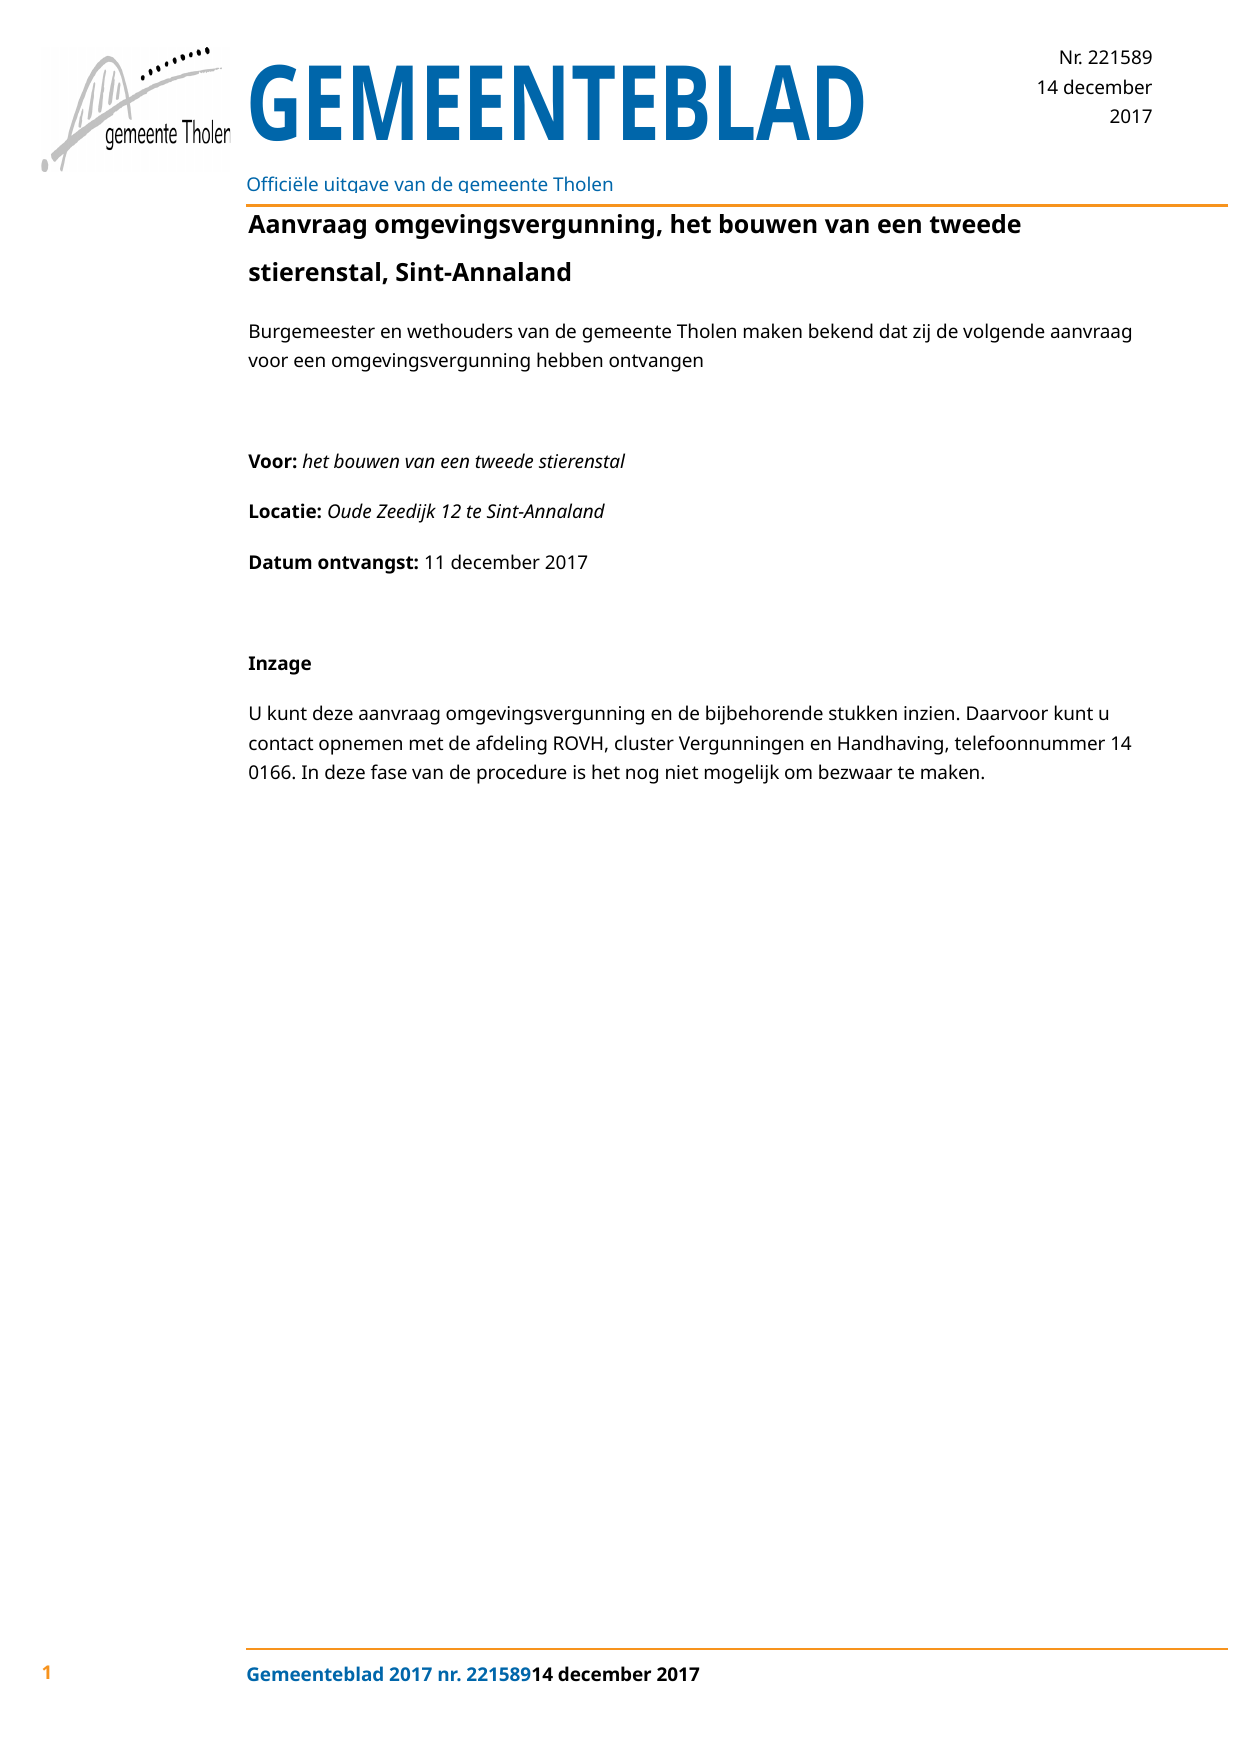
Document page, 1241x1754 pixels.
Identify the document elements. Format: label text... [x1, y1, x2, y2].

text Voor: het bouwen van een tweede stierenstal [248, 448, 1152, 474]
text Aanvraag omgevingsvergunning, het bouwen van een tweede stierenstal, Sint-Annaland [248, 207, 1152, 288]
text Inzage [248, 650, 1152, 676]
text Datum ontvangst: 11 december 2017 [248, 549, 1152, 575]
picture [41, 47, 231, 172]
text Locatie: Oude Zeedijk 12 te Sint-Annaland [248, 499, 1152, 524]
text U kunt deze aanvraag omgevingsvergunning en de bijbehorende stukken inzien. Daarvoor kunt u contact opnemen met de afdeling ROVH, cluster Vergunningen en Handhaving, telefoonnummer 14 0166. In deze fase van de procedure is het nog niet mogelijk om bezwaar te maken. [248, 700, 1152, 785]
text Burgemeester en wethouders van de gemeente Tholen maken bekend dat zij de volgende aanvraag voor een omgevingsvergunning hebben ontvangen [248, 318, 1152, 373]
